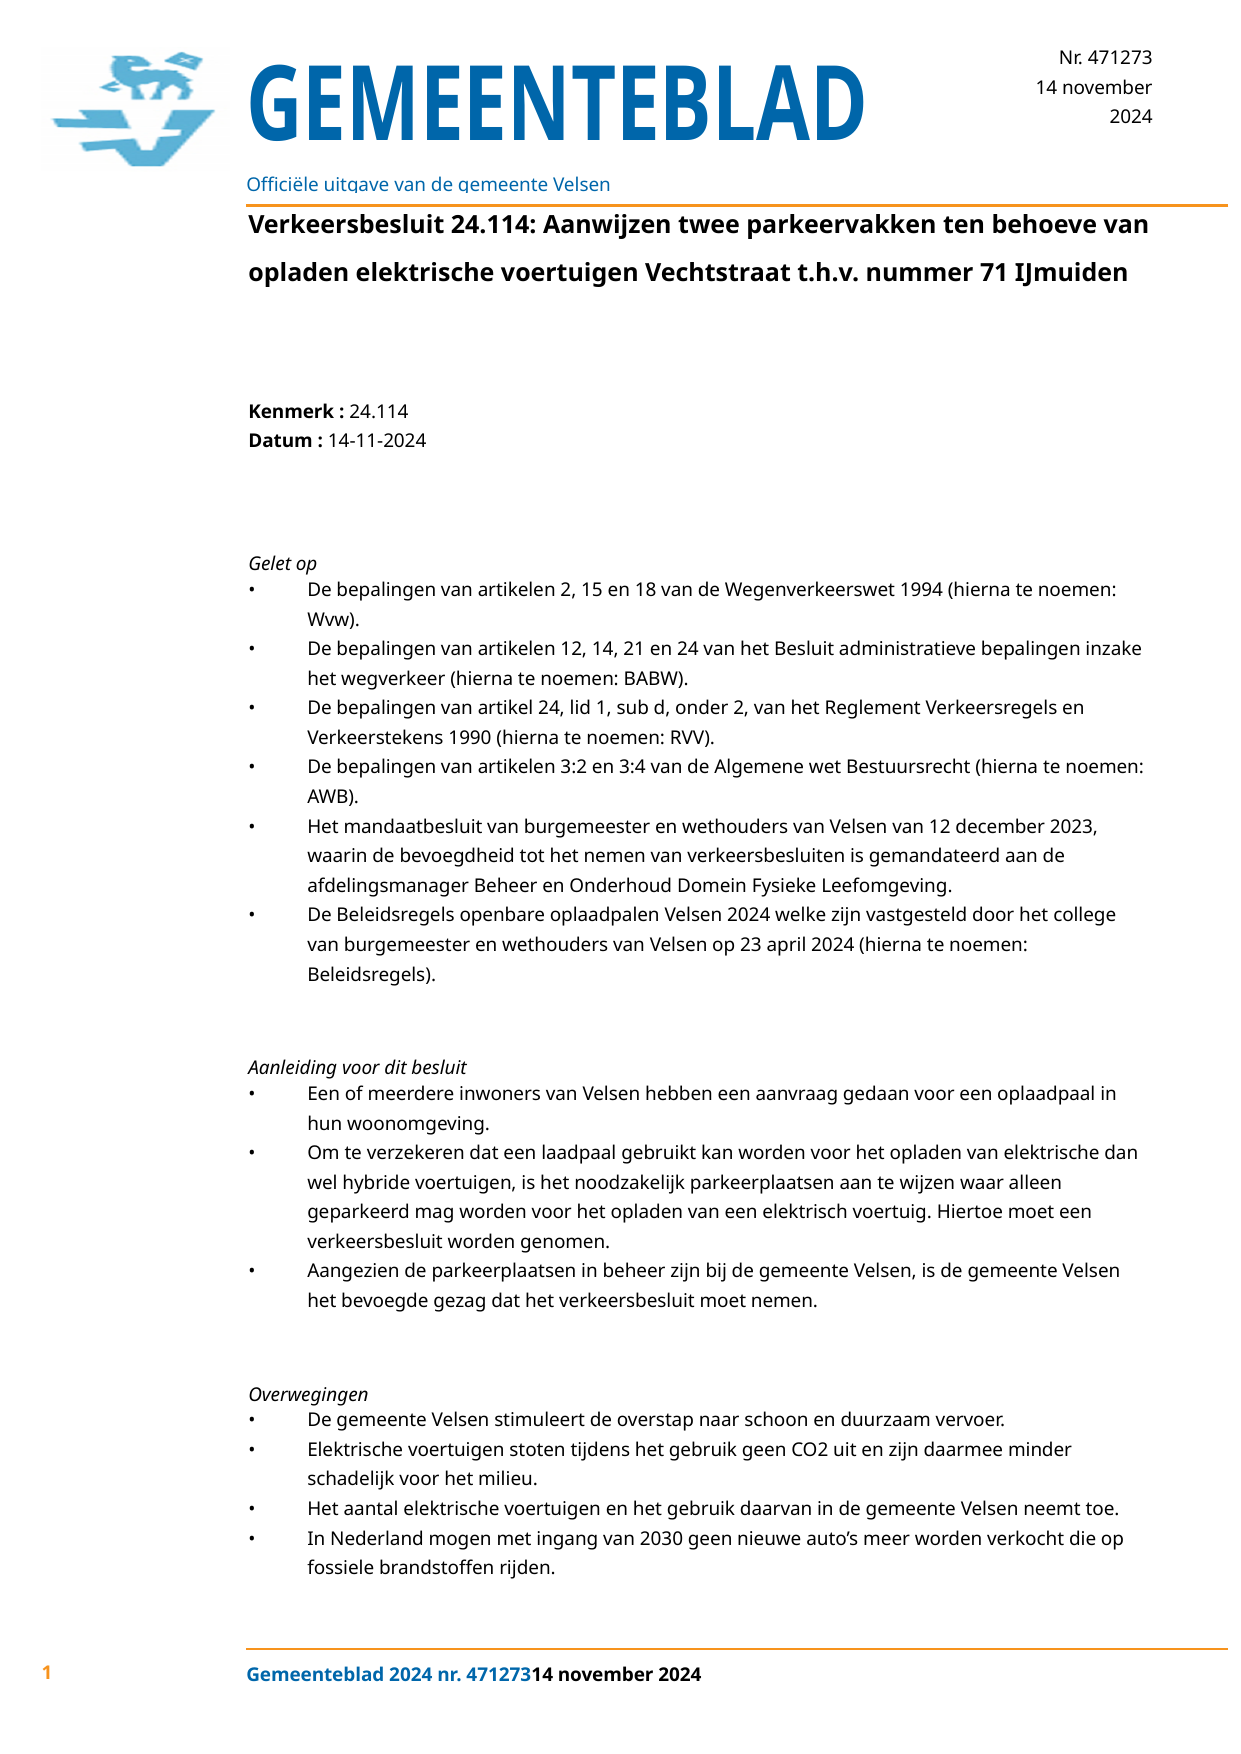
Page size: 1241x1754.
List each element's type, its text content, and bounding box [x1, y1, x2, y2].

list De bepalingen van artikelen 2, 15 en 18 van de Wegenverkeerswet 1994 (hierna te noemen: Wvw). [248, 576, 1152, 632]
list De bepalingen van artikel 24, lid 1, sub d, onder 2, van het Reglement Verkeersregels en Verkeerstekens 1990 (hierna te noemen: RVV). [248, 694, 1152, 750]
list Een of meerdere inwoners van Velsen hebben een aanvraag gedaan voor een oplaadpaal in hun woonomgeving. [248, 1080, 1152, 1135]
text Verkeersbesluit 24.114: Aanwijzen twee parkeervakken ten behoeve van opladen elektrische voertuigen Vechtstraat t.h.v. nummer 71 IJmuiden [248, 207, 1152, 288]
list Het mandaatbesluit van burgemeester en wethouders van Velsen van 12 december 2023, waarin de bevoegdheid tot het nemen van verkeersbesluiten is gemandateerd aan de afdelingsmanager Beheer en Onderhoud Domein Fysieke Leefomgeving. [248, 813, 1152, 898]
list De Beleidsregels openbare oplaadpalen Velsen 2024 welke zijn vastgesteld door het college van burgemeester en wethouders van Velsen op 23 april 2024 (hierna te noemen: Beleidsregels). [248, 902, 1152, 987]
text Datum : 14-11-2024 [248, 427, 1152, 453]
list Het aantal elektrische voertuigen en het gebruik daarvan in de gemeente Velsen neemt toe. [248, 1495, 1152, 1521]
text Overwegingen [248, 1381, 1152, 1406]
list Aangezien de parkeerplaatsen in beheer zijn bij de gemeente Velsen, is de gemeente Velsen het bevoegde gezag dat het verkeersbesluit moet nemen. [248, 1258, 1152, 1313]
text Kenmerk : 24.114 [248, 398, 1152, 423]
picture [41, 47, 231, 172]
text Aanleiding voor dit besluit [248, 1054, 1152, 1080]
list De bepalingen van artikelen 12, 14, 21 en 24 van het Besluit administratieve bepalingen inzake het wegverkeer (hierna te noemen: BABW). [248, 635, 1152, 691]
text Gelet op [248, 551, 1152, 576]
list Om te verzekeren dat een laadpaal gebruikt kan worden voor het opladen van elektrische dan wel hybride voertuigen, is het noodzakelijk parkeerplaatsen aan te wijzen waar alleen geparkeerd mag worden voor het opladen van een elektrisch voertuig. Hiertoe moet een verkeersbesluit worden genomen. [248, 1139, 1152, 1254]
list Elektrische voertuigen stoten tijdens het gebruik geen CO2 uit en zijn daarmee minder schadelijk voor het milieu. [248, 1436, 1152, 1491]
list In Nederland mogen met ingang van 2030 geen nieuwe auto’s meer worden verkocht die op fossiele brandstoffen rijden. [248, 1525, 1152, 1580]
list De bepalingen van artikelen 3:2 en 3:4 van de Algemene wet Bestuursrecht (hierna te noemen: AWB). [248, 754, 1152, 809]
list De gemeente Velsen stimuleert de overstap naar schoon en duurzaam vervoer. [248, 1406, 1152, 1432]
